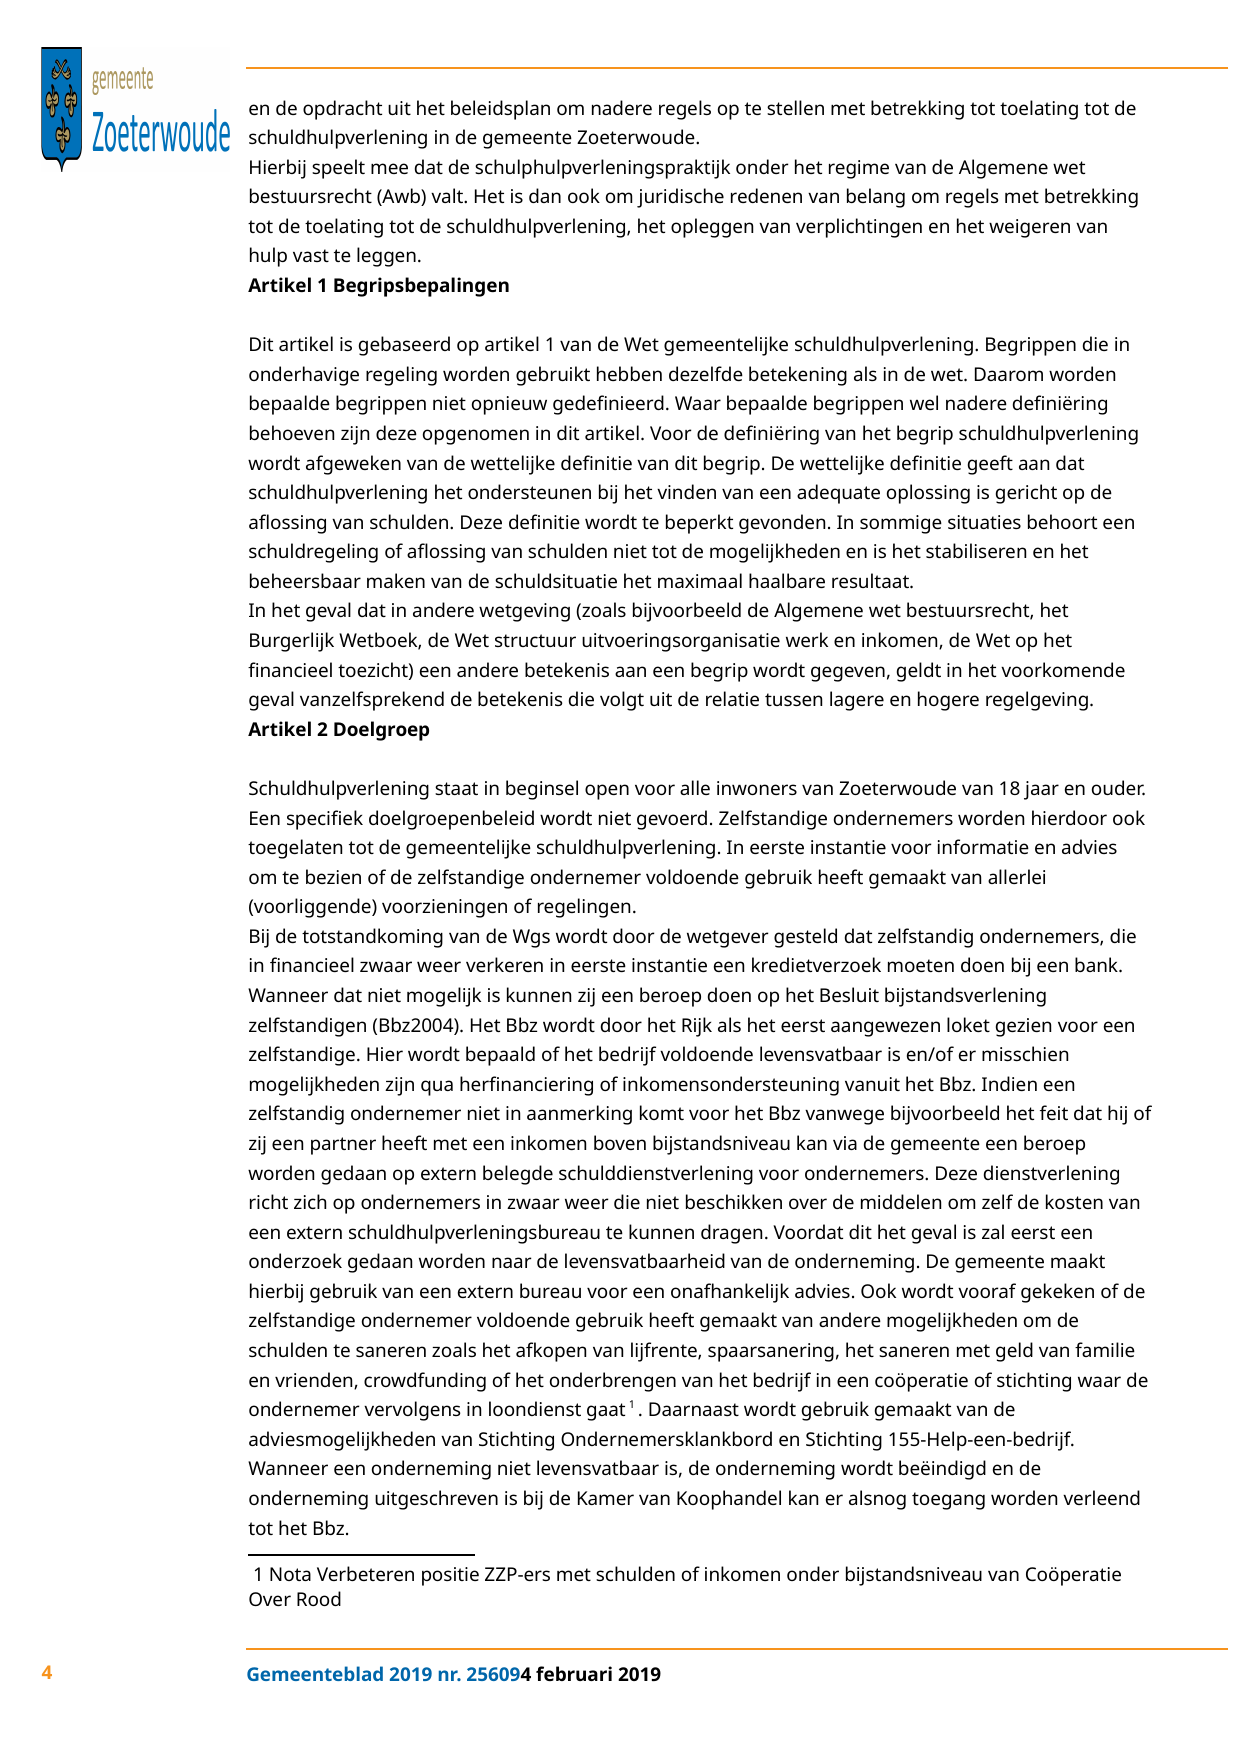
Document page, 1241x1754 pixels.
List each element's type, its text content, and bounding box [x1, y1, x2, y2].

text en de opdracht uit het beleidsplan om nadere regels op te stellen met betrekking tot toelating tot de schuldhulpverlening in de gemeente Zoeterwoude. [248, 95, 1152, 150]
text Dit artikel is gebaseerd op artikel 1 van de Wet gemeentelijke schuldhulpverlening. Begrippen die in onderhavige regeling worden gebruikt hebben dezelfde betekening als in de wet. Daarom worden bepaalde begrippen niet opnieuw gedefinieerd. Waar bepaalde begrippen wel nadere definiëring behoeven zijn deze opgenomen in dit artikel. Voor de definiëring van het begrip schuldhulpverlening wordt afgeweken van de wettelijke definitie van dit begrip. De wettelijke definitie geeft aan dat schuldhulpverlening het ondersteunen bij het vinden van een adequate oplossing is gericht op de aflossing van schulden. Deze definitie wordt te beperkt gevonden. In sommige situaties behoort een schuldregeling of aflossing van schulden niet tot de mogelijkheden en is het stabiliseren en het beheersbaar maken van de schuldsituatie het maximaal haalbare resultaat. [248, 331, 1152, 594]
picture [41, 47, 231, 172]
text Hierbij speelt mee dat de schulphulpverleningspraktijk onder het regime van de Algemene wet bestuursrecht (Awb) valt. Het is dan ook om juridische redenen van belang om regels met betrekking tot de toelating tot de schuldhulpverlening, het opleggen van verplichtingen en het weigeren van hulp vast te leggen. [248, 154, 1152, 268]
text Artikel 1 Begripsbepalingen [248, 272, 1152, 298]
text In het geval dat in andere wetgeving (zoals bijvoorbeeld de Algemene wet bestuursrecht, het Burgerlijk Wetboek, de Wet structuur uitvoeringsorganisatie werk en inkomen, de Wet op het financieel toezicht) een andere betekenis aan een begrip wordt gegeven, geldt in het voorkomende geval vanzelfsprekend de betekenis die volgt uit de relatie tussen lagere en hogere regelgeving. [248, 598, 1152, 712]
text Bij de totstandkoming van de Wgs wordt door de wetgever gesteld dat zelfstandig ondernemers, die in financieel zwaar weer verkeren in eerste instantie een kredietverzoek moeten doen bij een bank. Wanneer dat niet mogelijk is kunnen zij een beroep doen op het Besluit bijstandsverlening zelfstandigen (Bbz2004). Het Bbz wordt door het Rijk als het eerst aangewezen loket gezien voor een zelfstandige. Hier wordt bepaald of het bedrijf voldoende levensvatbaar is en/of er misschien mogelijkheden zijn qua herfinanciering of inkomensondersteuning vanuit het Bbz. Indien een zelfstandig ondernemer niet in aanmerking komt voor het Bbz vanwege bijvoorbeeld het feit dat hij of zij een partner heeft met een inkomen boven bijstandsniveau kan via de gemeente een beroep worden gedaan op extern belegde schulddienstverlening voor ondernemers. Deze dienstverlening richt zich op ondernemers in zwaar weer die niet beschikken over de middelen om zelf de kosten van een extern schuldhulpverleningsbureau te kunnen dragen. Voordat dit het geval is zal eerst een onderzoek gedaan worden naar de levensvatbaarheid van de onderneming. De gemeente maakt hierbij gebruik van een extern bureau voor een onafhankelijk advies. Ook wordt vooraf gekeken of de zelfstandige ondernemer voldoende gebruik heeft gemaakt van andere mogelijkheden om de schulden te saneren zoals het afkopen van lijfrente, spaarsanering, het saneren met geld van familie en vrienden, crowdfunding of het onderbrengen van het bedrijf in een coöperatie of stichting waar de ondernemer vervolgens in loondienst gaat. Daarnaast wordt gebruik gemaakt van de adviesmogelijkheden van Stichting Ondernemersklankbord en Stichting 155-Help-een-bedrijf. Wanneer een onderneming niet levensvatbaar is, de onderneming wordt beëindigd en de onderneming uitgeschreven is bij de Kamer van Koophandel kan er alsnog toegang worden verleend tot het Bbz. [248, 923, 1152, 1541]
text Schuldhulpverlening staat in beginsel open voor alle inwoners van Zoeterwoude van 18 jaar en ouder. Een specifiek doelgroepenbeleid wordt niet gevoerd. Zelfstandige ondernemers worden hierdoor ook toegelaten tot de gemeentelijke schuldhulpverlening. In eerste instantie voor informatie en advies om te bezien of de zelfstandige ondernemer voldoende gebruik heeft gemaakt van allerlei (voorliggende) voorzieningen of regelingen. [248, 775, 1152, 919]
text Nota Verbeteren positie ZZP-ers met schulden of inkomen onder bijstandsniveau van Coöperatie Over Rood [248, 1561, 1152, 1612]
text Artikel 2 Doelgroep [248, 716, 1152, 742]
